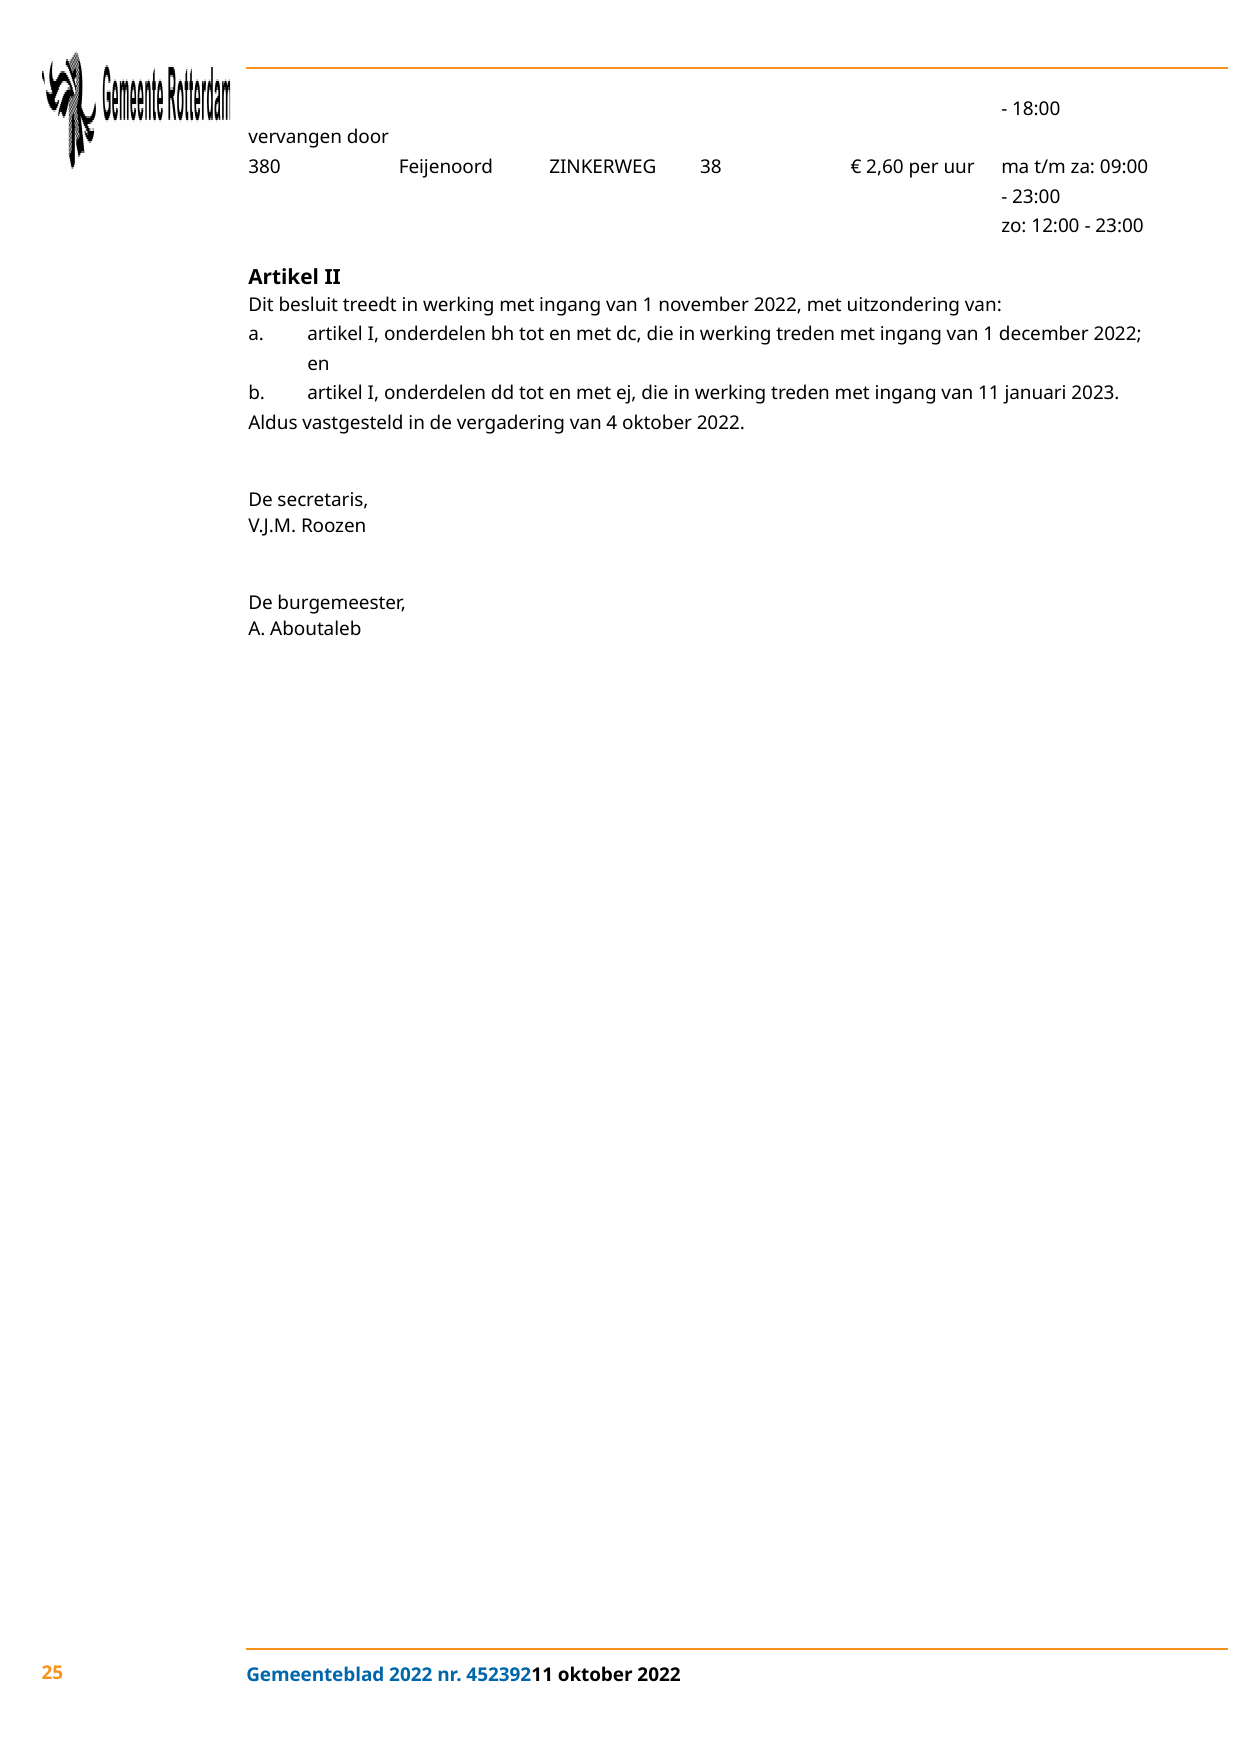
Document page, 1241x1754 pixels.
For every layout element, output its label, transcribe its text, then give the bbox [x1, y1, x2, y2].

table_header [399, 95, 549, 121]
table_header [850, 95, 1001, 121]
table_header [248, 95, 398, 121]
table_header ma t/m za: 09:00 - 23:00 zo: 12:00 - 23:00 [1001, 154, 1152, 238]
list artikel I, onderdelen dd tot en met ej, die in werking treden met ingang van 11 januari 2023. [248, 379, 1152, 405]
picture [41, 47, 231, 172]
text De burgemeester, [248, 589, 1152, 615]
text A. Aboutaleb [248, 615, 1152, 641]
text De secretaris, [248, 486, 1152, 512]
table_header [549, 95, 700, 121]
list artikel I, onderdelen bh tot en met dc, die in werking treden met ingang van 1 december 2022; en [248, 320, 1152, 376]
table_header 380 [248, 154, 398, 238]
table_header 38 [700, 154, 850, 238]
text vervangen door [248, 124, 1152, 149]
text Dit besluit treedt in werking met ingang van 1 november 2022, met uitzondering van: [248, 291, 1152, 317]
table_header [700, 95, 850, 121]
text Artikel II [248, 262, 1152, 291]
table_header Feijenoord [399, 154, 549, 238]
table_header € 2,60 per uur [850, 154, 1001, 238]
text Aldus vastgesteld in de vergadering van 4 oktober 2022. [248, 409, 1152, 435]
table_header - 18:00 [1001, 95, 1152, 121]
table_header ZINKERWEG [549, 154, 700, 238]
text V.J.M. Roozen [248, 512, 1152, 538]
